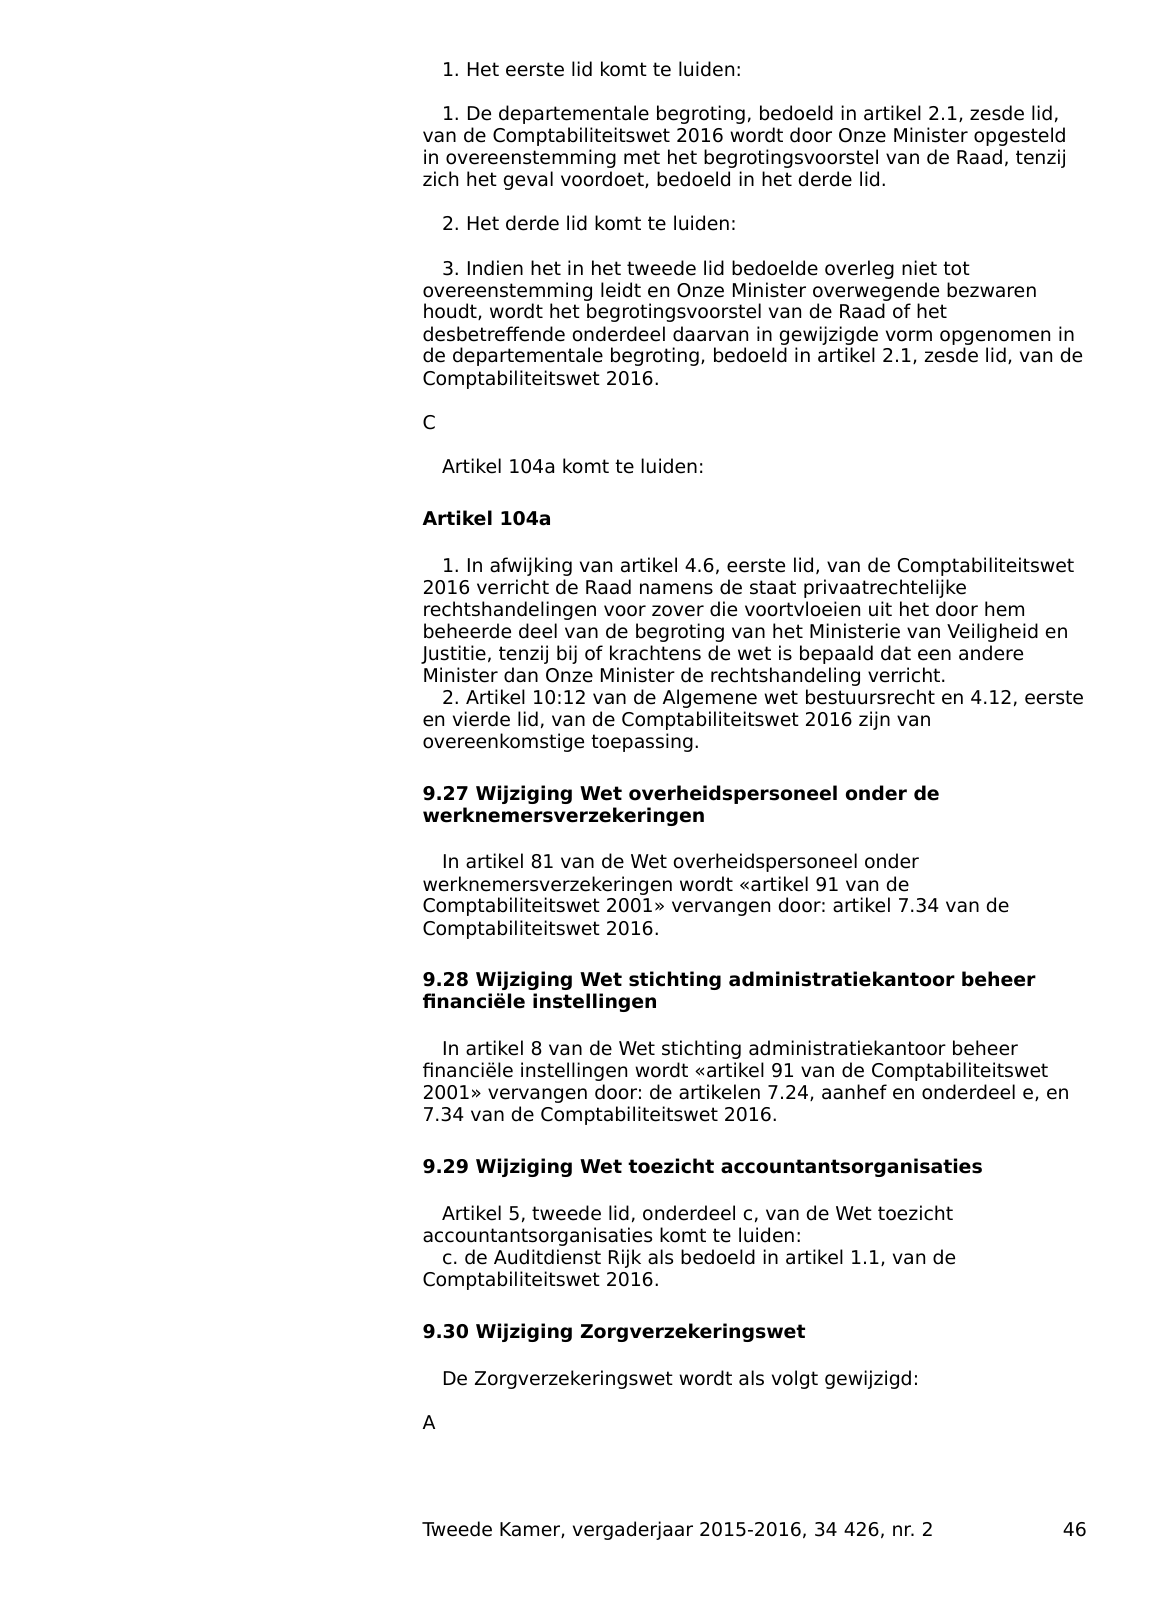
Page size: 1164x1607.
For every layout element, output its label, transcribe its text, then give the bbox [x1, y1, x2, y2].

text c. de Auditdienst Rijk als bedoeld in artikel 1.1, van de Comptabiliteitswet 2016. [422, 1247, 1087, 1291]
text In artikel 8 van de Wet stichting administratiekantoor beheer financiële instellingen wordt «artikel 91 van de Comptabiliteitswet 2001» vervangen door: de artikelen 7.24, aanhef en onderdeel e, en 7.34 van de Comptabiliteitswet 2016. [422, 1038, 1087, 1126]
subtitle 9.29 Wijziging Wet toezicht accountantsorganisaties [422, 1156, 1087, 1178]
text In artikel 81 van de Wet overheidspersoneel onder werknemersverzekeringen wordt «artikel 91 van de Comptabiliteitswet 2001» vervangen door: artikel 7.34 van de Comptabiliteitswet 2016. [422, 851, 1087, 939]
text C [422, 412, 1087, 433]
subtitle Artikel 104a [422, 508, 1087, 530]
text A [422, 1412, 1087, 1434]
text 1. Het eerste lid komt te luiden: [422, 59, 1087, 81]
subtitle 9.30 Wijziging Zorgverzekeringswet [422, 1321, 1087, 1343]
subtitle 9.27 Wijziging Wet overheidspersoneel onder de werknemersverzekeringen [422, 782, 1087, 826]
text 2. Het derde lid komt te luiden: [422, 213, 1087, 235]
text Artikel 5, tweede lid, onderdeel c, van de Wet toezicht accountantsorganisaties komt te luiden: [422, 1203, 1087, 1247]
text Artikel 104a komt te luiden: [422, 456, 1087, 478]
text De Zorgverzekeringswet wordt als volgt gewijzigd: [422, 1368, 1087, 1390]
text 2. Artikel 10:12 van de Algemene wet bestuursrecht en 4.12, eerste en vierde lid, van de Comptabiliteitswet 2016 zijn van overeenkomstige toepassing. [422, 687, 1087, 752]
subtitle 9.28 Wijziging Wet stichting administratiekantoor beheer financiële instellingen [422, 969, 1087, 1013]
text 1. De departementale begroting, bedoeld in artikel 2.1, zesde lid, van de Comptabiliteitswet 2016 wordt door Onze Minister opgesteld in overeenstemming met het begrotingsvoorstel van de Raad, tenzij zich het geval voordoet, bedoeld in het derde lid. [422, 103, 1087, 191]
text 3. Indien het in het tweede lid bedoelde overleg niet tot overeenstemming leidt en Onze Minister overwegende bezwaren houdt, wordt het begrotingsvoorstel van de Raad of het desbetreffende onderdeel daarvan in gewijzigde vorm opgenomen in de departementale begroting, bedoeld in artikel 2.1, zesde lid, van de Comptabiliteitswet 2016. [422, 257, 1087, 389]
text 1. In afwijking van artikel 4.6, eerste lid, van de Comptabiliteitswet 2016 verricht de Raad namens de staat privaatrechtelijke rechtshandelingen voor zover die voortvloeien uit het door hem beheerde deel van de begroting van het Ministerie van Veiligheid en Justitie, tenzij bij of krachtens de wet is bepaald dat een andere Minister dan Onze Minister de rechtshandeling verricht. [422, 555, 1087, 687]
